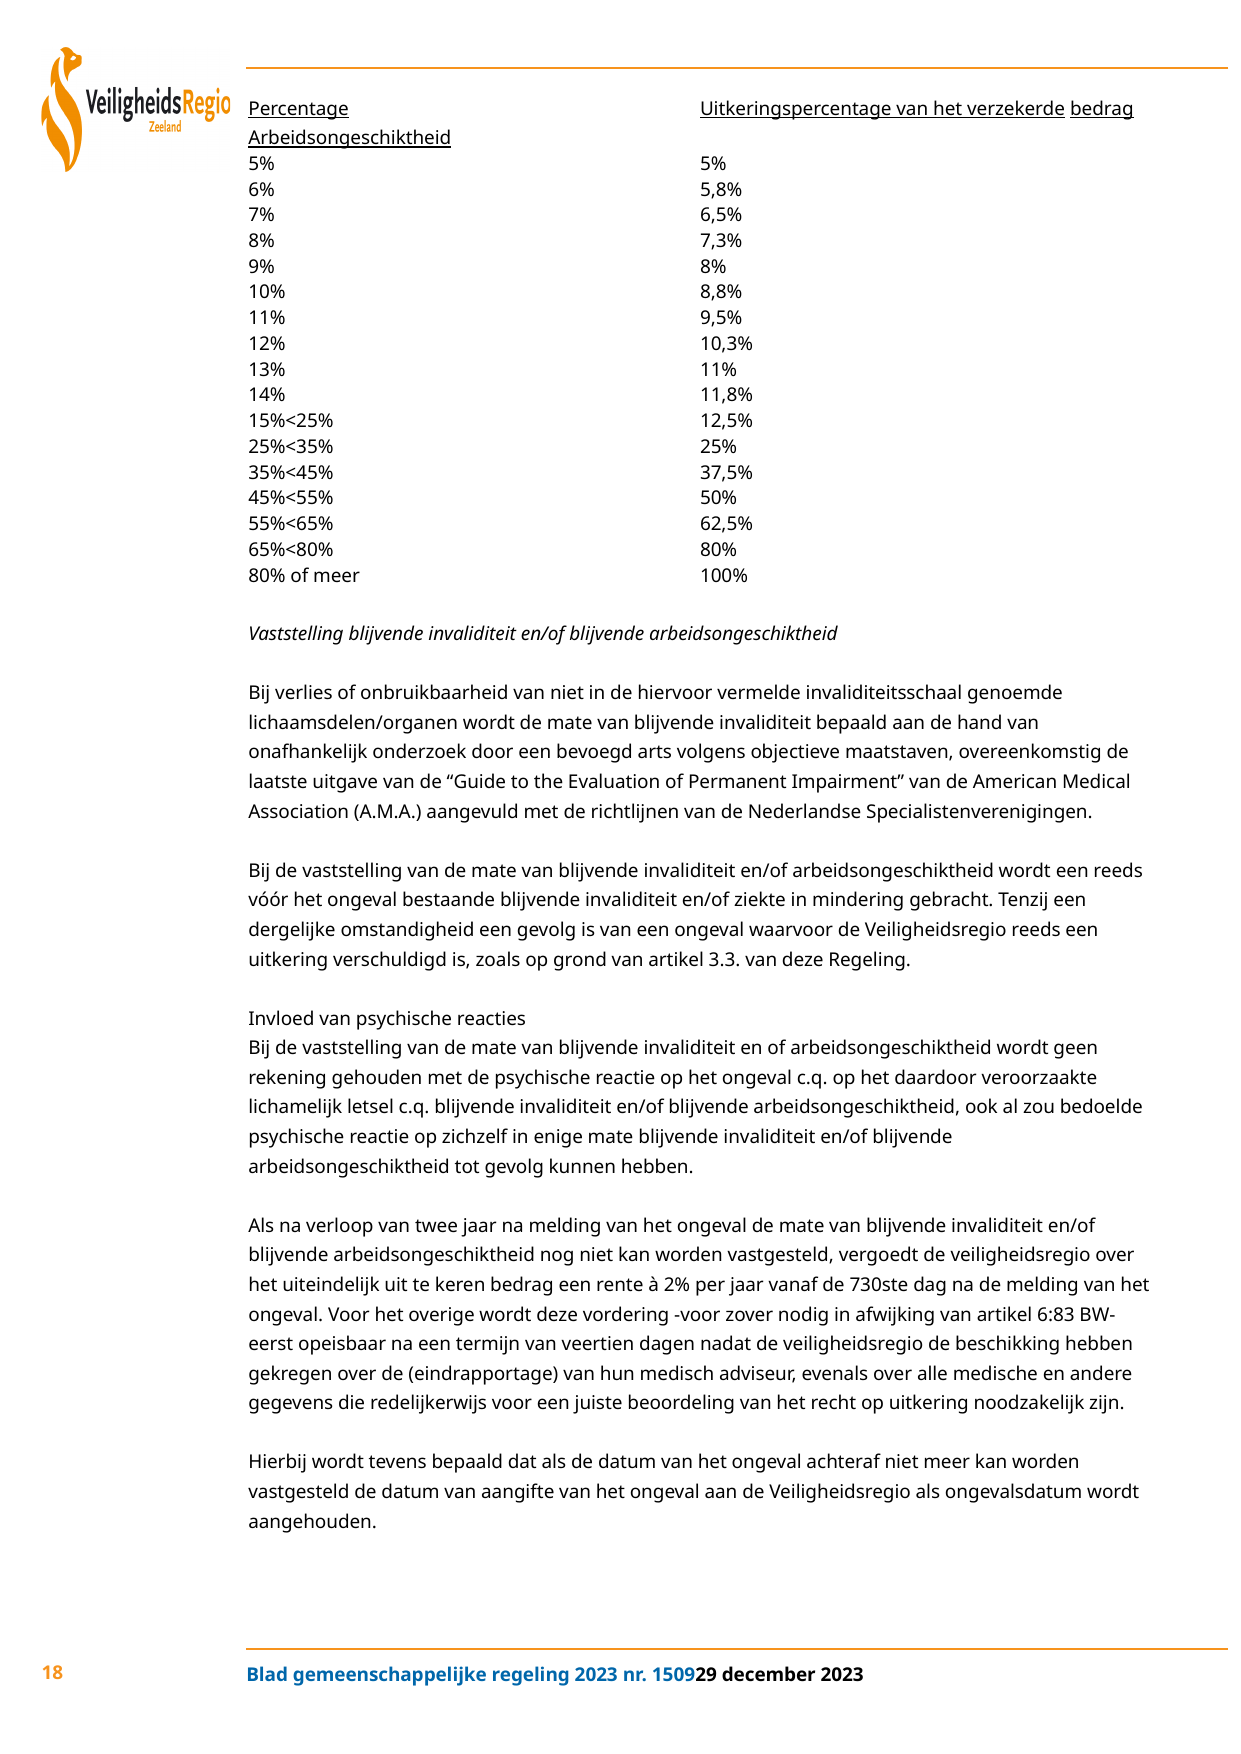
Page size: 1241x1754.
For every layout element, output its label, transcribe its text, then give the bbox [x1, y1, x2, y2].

table_cell 62,5% [700, 510, 1152, 536]
table_cell 25%<35% [248, 433, 700, 459]
table_cell 80% of meer [248, 562, 700, 587]
text Bij de vaststelling van de mate van blijvende invaliditeit en/of arbeidsongeschiktheid wordt een reeds vóór het ongeval bestaande blijvende invaliditeit en/of ziekte in mindering gebracht. Tenzij een dergelijke omstandigheid een gevolg is van een ongeval waarvoor de Veiligheidsregio reeds een uitkering verschuldigd is, zoals op grond van artikel 3.3. van deze Regeling. [248, 857, 1152, 971]
table_cell 5% [700, 150, 1152, 176]
table_cell 12,5% [700, 408, 1152, 433]
table_cell 35%<45% [248, 459, 700, 484]
table_cell 9,5% [700, 305, 1152, 330]
table_cell 25% [700, 433, 1152, 459]
table_cell 45%<55% [248, 485, 700, 510]
table_cell 12% [248, 330, 700, 356]
table_header Percentage Arbeidsongeschiktheid [248, 95, 700, 150]
table_cell 6,5% [700, 202, 1152, 227]
picture [41, 47, 231, 172]
table_cell 13% [248, 356, 700, 382]
text Als na verloop van twee jaar na melding van het ongeval de mate van blijvende invaliditeit en/of blijvende arbeidsongeschiktheid nog niet kan worden vastgesteld, vergoedt de veiligheidsregio over het uiteindelijk uit te keren bedrag een rente à 2% per jaar vanaf de 730ste dag na de melding van het ongeval. Voor het overige wordt deze vordering -voor zover nodig in afwijking van artikel 6:83 BW- eerst opeisbaar na een termijn van veertien dagen nadat de veiligheidsregio de beschikking hebben gekregen over de (eindrapportage) van hun medisch adviseur, evenals over alle medische en andere gegevens die redelijkerwijs voor een juiste beoordeling van het recht op uitkering noodzakelijk zijn. [248, 1212, 1152, 1415]
table_cell 8% [700, 253, 1152, 279]
table_cell 7% [248, 202, 700, 227]
table_cell 50% [700, 485, 1152, 510]
table_cell 7,3% [700, 227, 1152, 253]
table_cell 11,8% [700, 382, 1152, 407]
text Hierbij wordt tevens bepaald dat als de datum van het ongeval achteraf niet meer kan worden vastgesteld de datum van aangifte van het ongeval aan de Veiligheidsregio als ongevalsdatum wordt aangehouden. [248, 1449, 1152, 1533]
text Vaststelling blijvende invaliditeit en/of blijvende arbeidsongeschiktheid [248, 620, 1152, 646]
table_cell 80% [700, 536, 1152, 562]
table_cell 11% [248, 305, 700, 330]
table_cell 14% [248, 382, 700, 407]
table_cell 6% [248, 176, 700, 202]
table_cell 5% [248, 150, 700, 176]
text Bij verlies of onbruikbaarheid van niet in de hiervoor vermelde invaliditeitsschaal genoemde lichaamsdelen/organen wordt de mate van blijvende invaliditeit bepaald aan de hand van onafhankelijk onderzoek door een bevoegd arts volgens objectieve maatstaven, overeenkomstig de laatste uitgave van de “Guide to the Evaluation of Permanent Impairment” van de American Medical Association (A.M.A.) aangevuld met de richtlijnen van de Nederlandse Specialistenverenigingen. [248, 679, 1152, 823]
table_cell 8% [248, 227, 700, 253]
table_header Uitkeringspercentage van het verzekerde bedrag [700, 95, 1152, 150]
table_cell 5,8% [700, 176, 1152, 202]
table_cell 55%<65% [248, 510, 700, 536]
table_cell 100% [700, 562, 1152, 587]
text Bij de vaststelling van de mate van blijvende invaliditeit en of arbeidsongeschiktheid wordt geen rekening gehouden met de psychische reactie op het ongeval c.q. op het daardoor veroorzaakte lichamelijk letsel c.q. blijvende invaliditeit en/of blijvende arbeidsongeschiktheid, ook al zou bedoelde psychische reactie op zichzelf in enige mate blijvende invaliditeit en/of blijvende arbeidsongeschiktheid tot gevolg kunnen hebben. [248, 1034, 1152, 1178]
table_cell 65%<80% [248, 536, 700, 562]
table_cell 15%<25% [248, 408, 700, 433]
table_cell 8,8% [700, 279, 1152, 304]
table_cell 9% [248, 253, 700, 279]
table_cell 37,5% [700, 459, 1152, 484]
table_cell 10% [248, 279, 700, 304]
table_cell 11% [700, 356, 1152, 382]
text Invloed van psychische reacties [248, 1005, 1152, 1031]
table_cell 10,3% [700, 330, 1152, 356]
